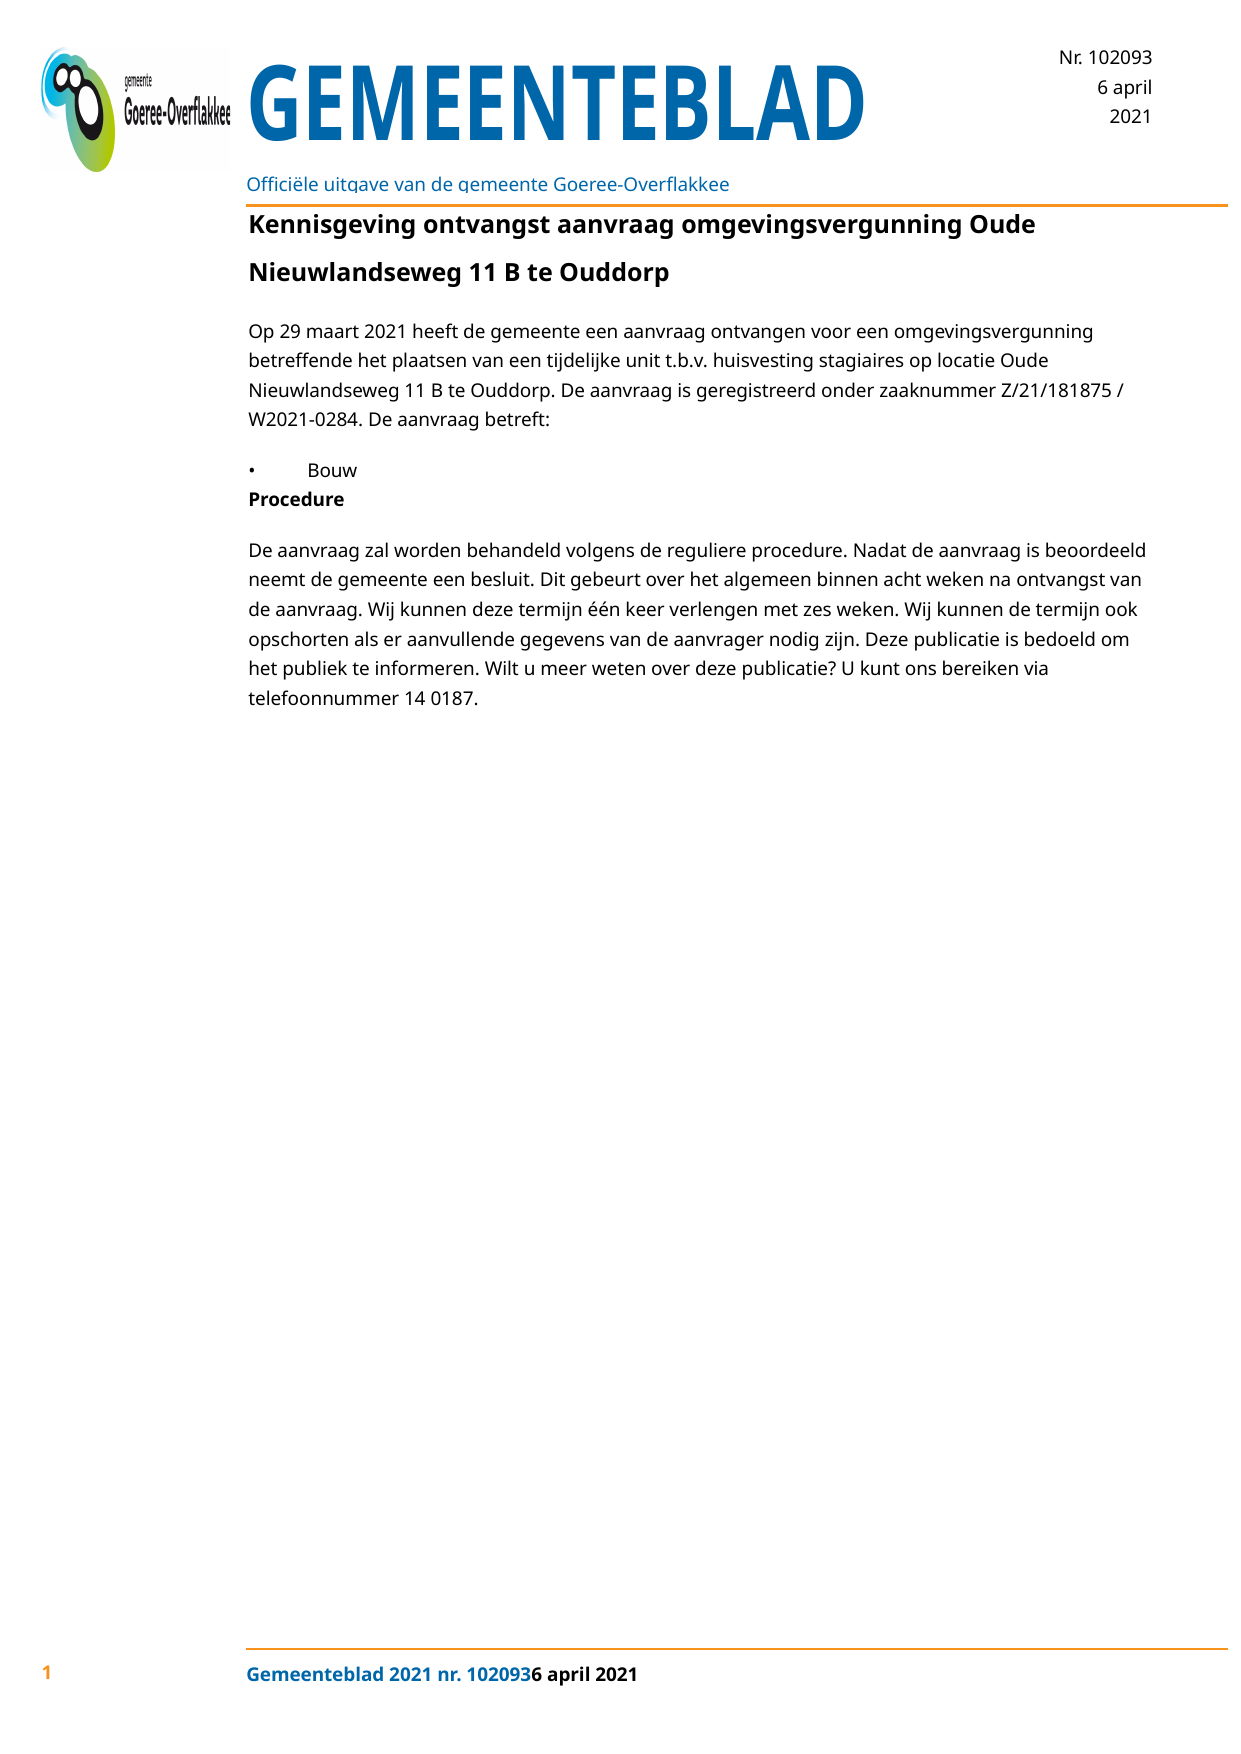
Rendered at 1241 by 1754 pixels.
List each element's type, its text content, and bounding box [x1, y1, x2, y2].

text De aanvraag zal worden behandeld volgens de reguliere procedure. Nadat de aanvraag is beoordeeld neemt de gemeente een besluit. Dit gebeurt over het algemeen binnen acht weken na ontvangst van de aanvraag. Wij kunnen deze termijn één keer verlengen met zes weken. Wij kunnen de termijn ook opschorten als er aanvullende gegevens van de aanvrager nodig zijn. Deze publicatie is bedoeld om het publiek te informeren. Wilt u meer weten over deze publicatie? U kunt ons bereiken via telefoonnummer 14 0187. [248, 537, 1152, 711]
text Kennisgeving ontvangst aanvraag omgevingsvergunning Oude Nieuwlandseweg 11 B te Ouddorp [248, 207, 1152, 288]
list Bouw [248, 457, 1152, 483]
text Op 29 maart 2021 heeft de gemeente een aanvraag ontvangen voor een omgevingsvergunning betreffende het plaatsen van een tijdelijke unit t.b.v. huisvesting stagiaires op locatie Oude Nieuwlandseweg 11 B te Ouddorp. De aanvraag is geregistreerd onder zaaknummer Z/21/181875 / W2021-0284. De aanvraag betreft: [248, 318, 1152, 432]
text Procedure [248, 487, 1152, 512]
picture [41, 47, 231, 172]
